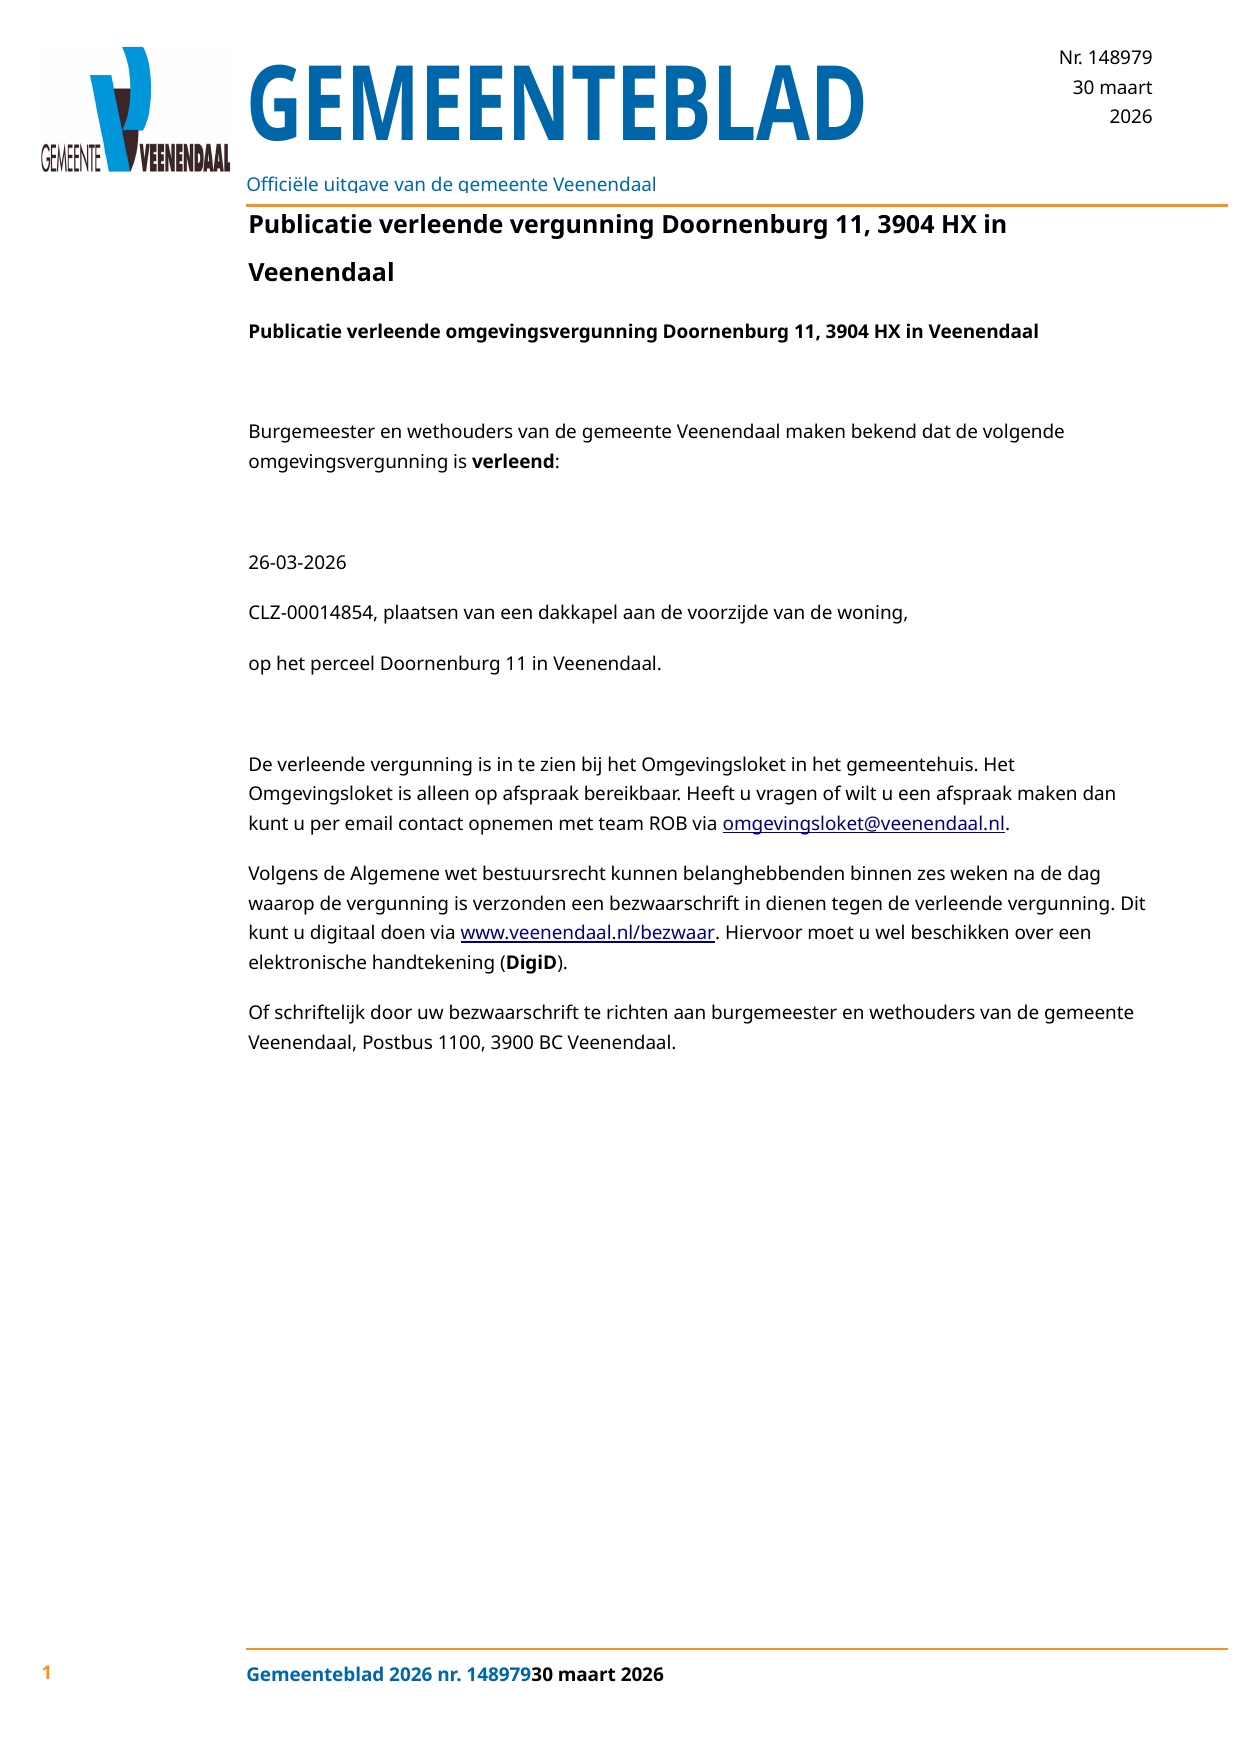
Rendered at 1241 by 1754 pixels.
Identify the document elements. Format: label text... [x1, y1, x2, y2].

text De verleende vergunning is in te zien bij het Omgevingsloket in het gemeentehuis. Het Omgevingsloket is alleen op afspraak bereikbaar. Heeft u vragen of wilt u een afspraak maken dan kunt u per email contact opnemen met team ROB via omgevingsloket@veenendaal.nl. [248, 751, 1152, 836]
picture [123, 47, 231, 172]
text Publicatie verleende omgevingsvergunning Doornenburg 11, 3904 HX in Veenendaal [248, 318, 1152, 344]
picture [41, 47, 130, 172]
text Publicatie verleende vergunning Doornenburg 11, 3904 HX in Veenendaal [248, 207, 1152, 288]
text Burgemeester en wethouders van de gemeente Veenendaal maken bekend dat de volgende omgevingsvergunning is verleend: [248, 419, 1152, 474]
text op het perceel Doornenburg 11 in Veenendaal. [248, 650, 1152, 676]
text 26-03-2026 [248, 549, 1152, 575]
text CLZ-00014854, plaatsen van een dakkapel aan de voorzijde van de woning, [248, 599, 1152, 625]
text Of schriftelijk door uw bezwaarschrift te richten aan burgemeester en wethouders van de gemeente Veenendaal, Postbus 1100, 3900 BC Veenendaal. [248, 999, 1152, 1055]
text Volgens de Algemene wet bestuursrecht kunnen belanghebbenden binnen zes weken na de dag waarop de vergunning is verzonden een bezwaarschrift in dienen tegen de verleende vergunning. Dit kunt u digitaal doen via www.veenendaal.nl/bezwaar. Hiervoor moet u wel beschikken over een elektronische handtekening (DigiD). [248, 860, 1152, 975]
